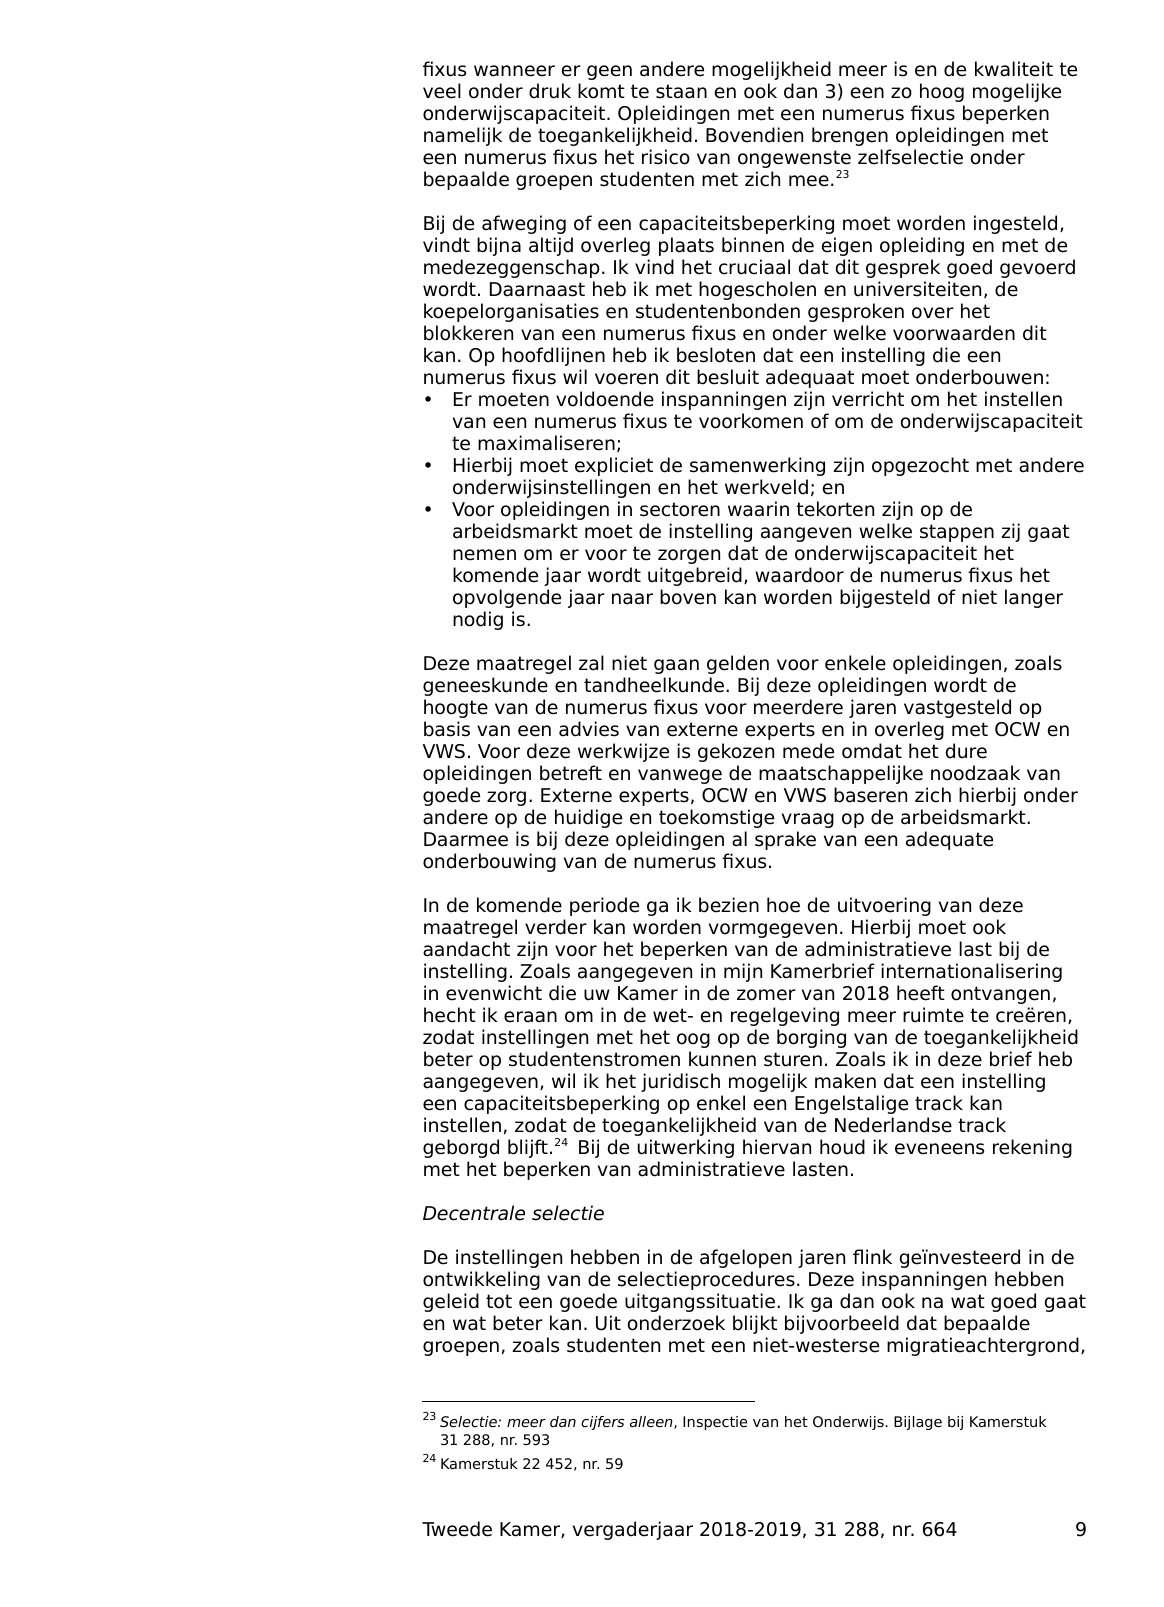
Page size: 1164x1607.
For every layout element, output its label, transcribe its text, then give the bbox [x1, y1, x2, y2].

subtitle Decentrale selectie [422, 1203, 1087, 1225]
text Kamerstuk 22 452, nr. 59 [422, 1452, 1087, 1474]
text • Er moeten voldoende inspanningen zijn verricht om het instellen van een numerus fixus te voorkomen of om de onderwijscapaciteit te maximaliseren; [422, 389, 1087, 455]
text fixus wanneer er geen andere mogelijkheid meer is en de kwaliteit te veel onder druk komt te staan en ook dan 3) een zo hoog mogelijke onderwijscapaciteit. Opleidingen met een numerus fixus beperken namelijk de toegankelijkheid. Bovendien brengen opleidingen met een numerus fixus het risico van ongewenste zelfselectie onder bepaalde groepen studenten met zich mee. [422, 59, 1087, 191]
text • Hierbij moet expliciet de samenwerking zijn opgezocht met andere onderwijsinstellingen en het werkveld; en [422, 455, 1087, 499]
text Bij de afweging of een capaciteitsbeperking moet worden ingesteld, vindt bijna altijd overleg plaats binnen de eigen opleiding en met de medezeggenschap. Ik vind het cruciaal dat dit gesprek goed gevoerd wordt. Daarnaast heb ik met hogescholen en universiteiten, de koepelorganisaties en studentenbonden gesproken over het blokkeren van een numerus fixus en onder welke voorwaarden dit kan. Op hoofdlijnen heb ik besloten dat een instelling die een numerus fixus wil voeren dit besluit adequaat moet onderbouwen: [422, 213, 1087, 389]
text • Voor opleidingen in sectoren waarin tekorten zijn op de arbeidsmarkt moet de instelling aangeven welke stappen zij gaat nemen om er voor te zorgen dat de onderwijscapaciteit het komende jaar wordt uitgebreid, waardoor de numerus fixus het opvolgende jaar naar boven kan worden bijgesteld of niet langer nodig is. [422, 499, 1087, 631]
text De instellingen hebben in de afgelopen jaren flink geïnvesteerd in de ontwikkeling van de selectieprocedures. Deze inspanningen hebben geleid tot een goede uitgangssituatie. Ik ga dan ook na wat goed gaat en wat beter kan. Uit onderzoek blijkt bijvoorbeeld dat bepaalde groepen, zoals studenten met een niet-westerse migratieachtergrond, [422, 1247, 1087, 1357]
text Selectie: meer dan cijfers alleen, Inspectie van het Onderwijs. Bijlage bij Kamerstuk 31 288, nr. 593 [422, 1410, 1087, 1449]
text Deze maatregel zal niet gaan gelden voor enkele opleidingen, zoals geneeskunde en tandheelkunde. Bij deze opleidingen wordt de hoogte van de numerus fixus voor meerdere jaren vastgesteld op basis van een advies van externe experts en in overleg met OCW en VWS. Voor deze werkwijze is gekozen mede omdat het dure opleidingen betreft en vanwege de maatschappelijke noodzaak van goede zorg. Externe experts, OCW en VWS baseren zich hierbij onder andere op de huidige en toekomstige vraag op de arbeidsmarkt. Daarmee is bij deze opleidingen al sprake van een adequate onderbouwing van de numerus fixus. [422, 653, 1087, 873]
text In de komende periode ga ik bezien hoe de uitvoering van deze maatregel verder kan worden vormgegeven. Hierbij moet ook aandacht zijn voor het beperken van de administratieve last bij de instelling. Zoals aangegeven in mijn Kamerbrief internationalisering in evenwicht die uw Kamer in de zomer van 2018 heeft ontvangen, hecht ik eraan om in de wet- en regelgeving meer ruimte te creëren, zodat instellingen met het oog op de borging van de toegankelijkheid beter op studentenstromen kunnen sturen. Zoals ik in deze brief heb aangegeven, wil ik het juridisch mogelijk maken dat een instelling een capaciteitsbeperking op enkel een Engelstalige track kan instellen, zodat de toegankelijkheid van de Nederlandse track geborgd blijft. Bij de uitwerking hiervan houd ik eveneens rekening met het beperken van administratieve lasten. [422, 895, 1087, 1181]
